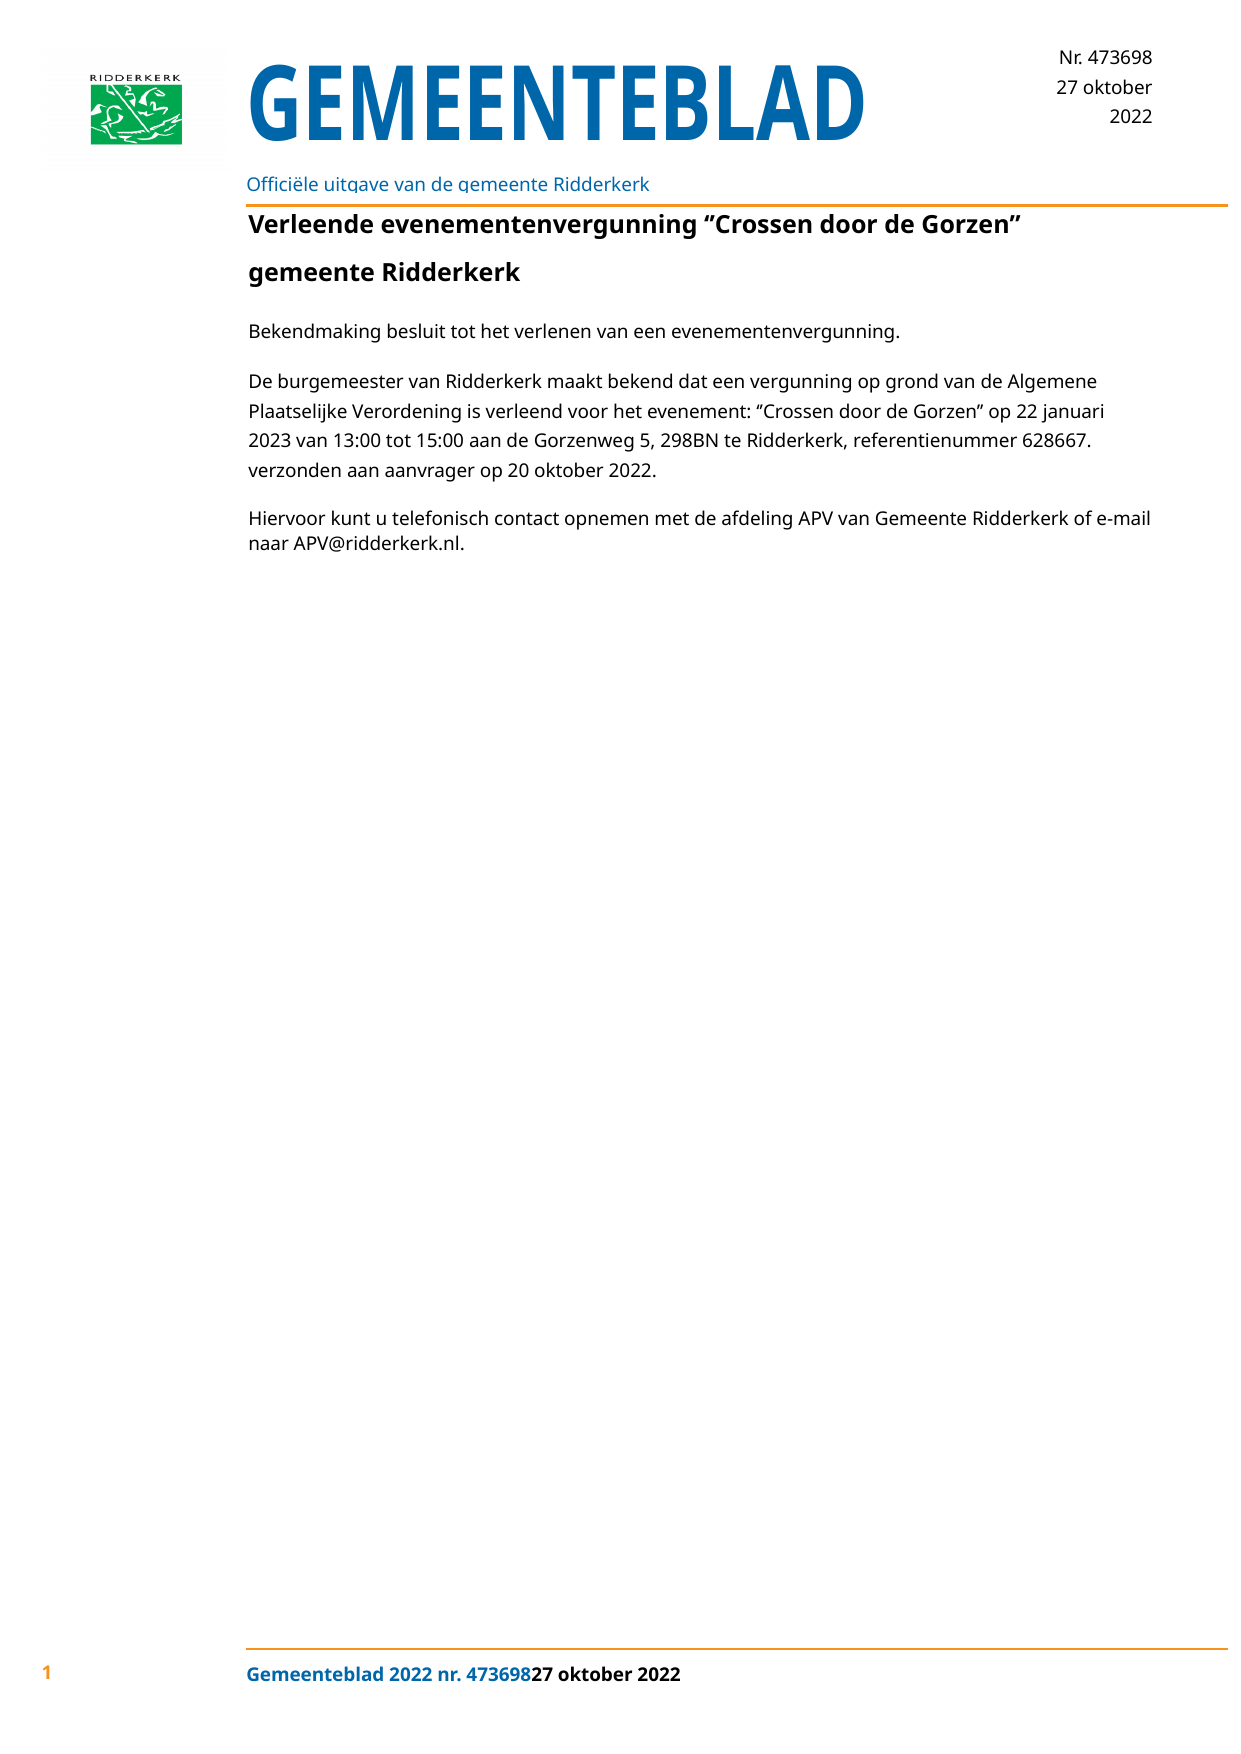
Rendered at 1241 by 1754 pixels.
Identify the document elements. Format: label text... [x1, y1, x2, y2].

text Bekendmaking besluit tot het verlenen van een evenementenvergunning. [248, 318, 1152, 344]
text Hiervoor kunt u telefonisch contact opnemen met de afdeling APV van Gemeente Ridderkerk of e-mail naar APV@ridderkerk.nl. [248, 505, 1152, 556]
text Verleende evenementenvergunning ‘’Crossen door de Gorzen” gemeente Ridderkerk [248, 207, 1152, 288]
picture [41, 47, 231, 172]
text De burgemeester van Ridderkerk maakt bekend dat een vergunning op grond van de Algemene Plaatselijke Verordening is verleend voor het evenement: ‘’Crossen door de Gorzen’’ op 22 januari 2023 van 13:00 tot 15:00 aan de Gorzenweg 5, 298BN te Ridderkerk, referentienummer 628667. verzonden aan aanvrager op 20 oktober 2022. [248, 368, 1152, 483]
